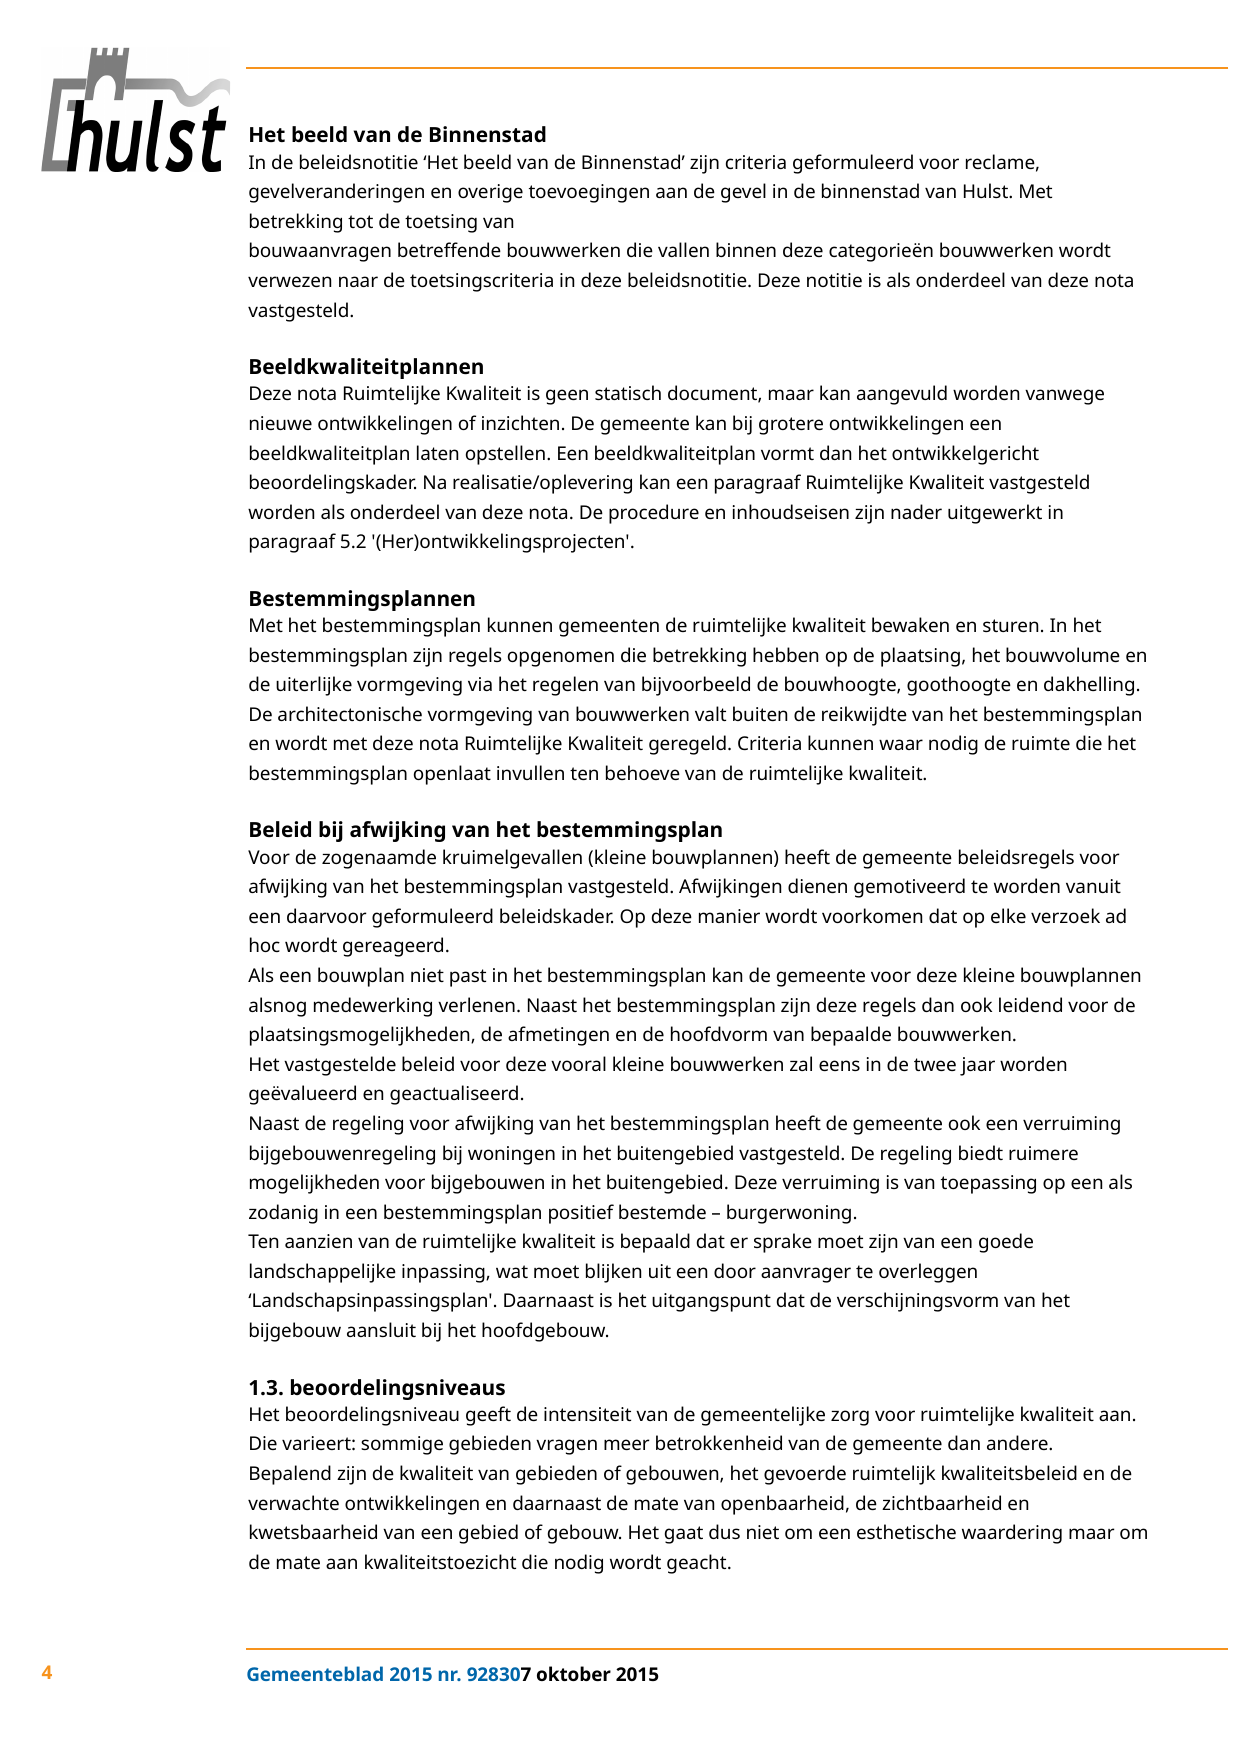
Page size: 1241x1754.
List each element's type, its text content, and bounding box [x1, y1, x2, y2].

text Bepalend zijn de kwaliteit van gebieden of gebouwen, het gevoerde ruimtelijk kwaliteitsbeleid en de verwachte ontwikkelingen en daarnaast de mate van openbaarheid, de zichtbaarheid en kwetsbaarheid van een gebied of gebouw. Het gaat dus niet om een esthetische waardering maar om de mate aan kwaliteitstoezicht die nodig wordt geacht. [248, 1460, 1152, 1575]
text Ten aanzien van de ruimtelijke kwaliteit is bepaald dat er sprake moet zijn van een goede landschappelijke inpassing, wat moet blijken uit een door aanvrager te overleggen ‘Landschapsinpassingsplan'. Daarnaast is het uitgangspunt dat de verschijningsvorm van het bijgebouw aansluit bij het hoofdgebouw. [248, 1228, 1152, 1343]
text Als een bouwplan niet past in het bestemmingsplan kan de gemeente voor deze kleine bouwplannen alsnog medewerking verlenen. Naast het bestemmingsplan zijn deze regels dan ook leidend voor de plaatsingsmogelijkheden, de afmetingen en de hoofdvorm van bepaalde bouwwerken. [248, 962, 1152, 1047]
text De architectonische vormgeving van bouwwerken valt buiten de reikwijdte van het bestemmingsplan en wordt met deze nota Ruimtelijke Kwaliteit geregeld. Criteria kunnen waar nodig de ruimte die het bestemmingsplan openlaat invullen ten behoeve van de ruimtelijke kwaliteit. [248, 701, 1152, 786]
text Beleid bij afwijking van het bestemmingsplan [248, 816, 1152, 844]
picture [41, 47, 231, 172]
text Naast de regeling voor afwijking van het bestemmingsplan heeft de gemeente ook een verruiming bijgebouwenregeling bij woningen in het buitengebied vastgesteld. De regeling biedt ruimere mogelijkheden voor bijgebouwen in het buitengebied. Deze verruiming is van toepassing op een als zodanig in een bestemmingsplan positief bestemde – burgerwoning. [248, 1110, 1152, 1225]
text Beeldkwaliteitplannen [248, 352, 1152, 381]
text Deze nota Ruimtelijke Kwaliteit is geen statisch document, maar kan aangevuld worden vanwege nieuwe ontwikkelingen of inzichten. De gemeente kan bij grotere ontwikkelingen een beeldkwaliteitplan laten opstellen. Een beeldkwaliteitplan vormt dan het ontwikkelgericht beoordelingskader. Na realisatie/oplevering kan een paragraaf Ruimtelijke Kwaliteit vastgesteld worden als onderdeel van deze nota. De procedure en inhoudseisen zijn nader uitgewerkt in paragraaf 5.2 '(Her)ontwikkelingsprojecten'. [248, 381, 1152, 554]
text Met het bestemmingsplan kunnen gemeenten de ruimtelijke kwaliteit bewaken en sturen. In het bestemmingsplan zijn regels opgenomen die betrekking hebben op de plaatsing, het bouwvolume en de uiterlijke vormgeving via het regelen van bijvoorbeeld de bouwhoogte, goothoogte en dakhelling. [248, 612, 1152, 697]
text 1.3. beoordelingsniveaus [248, 1373, 1152, 1401]
text Het beeld van de Binnenstad [248, 121, 1152, 149]
text Het beoordelingsniveau geeft de intensiteit van de gemeentelijke zorg voor ruimtelijke kwaliteit aan. Die varieert: sommige gebieden vragen meer betrokkenheid van de gemeente dan andere. [248, 1401, 1152, 1456]
text Voor de zogenaamde kruimelgevallen (kleine bouwplannen) heeft de gemeente beleidsregels voor afwijking van het bestemmingsplan vastgesteld. Afwijkingen dienen gemotiveerd te worden vanuit een daarvoor geformuleerd beleidskader. Op deze manier wordt voorkomen dat op elke verzoek ad hoc wordt gereageerd. [248, 844, 1152, 958]
text Het vastgestelde beleid voor deze vooral kleine bouwwerken zal eens in de twee jaar worden geëvalueerd en geactualiseerd. [248, 1051, 1152, 1106]
text In de beleidsnotitie ‘Het beeld van de Binnenstad’ zijn criteria geformuleerd voor reclame, gevelveranderingen en overige toevoegingen aan de gevel in de binnenstad van Hulst. Met betrekking tot de toetsing van [248, 149, 1152, 234]
text Bestemmingsplannen [248, 584, 1152, 612]
text bouwaanvragen betreffende bouwwerken die vallen binnen deze categorieën bouwwerken wordt verwezen naar de toetsingscriteria in deze beleidsnotitie. Deze notitie is als onderdeel van deze nota vastgesteld. [248, 238, 1152, 323]
